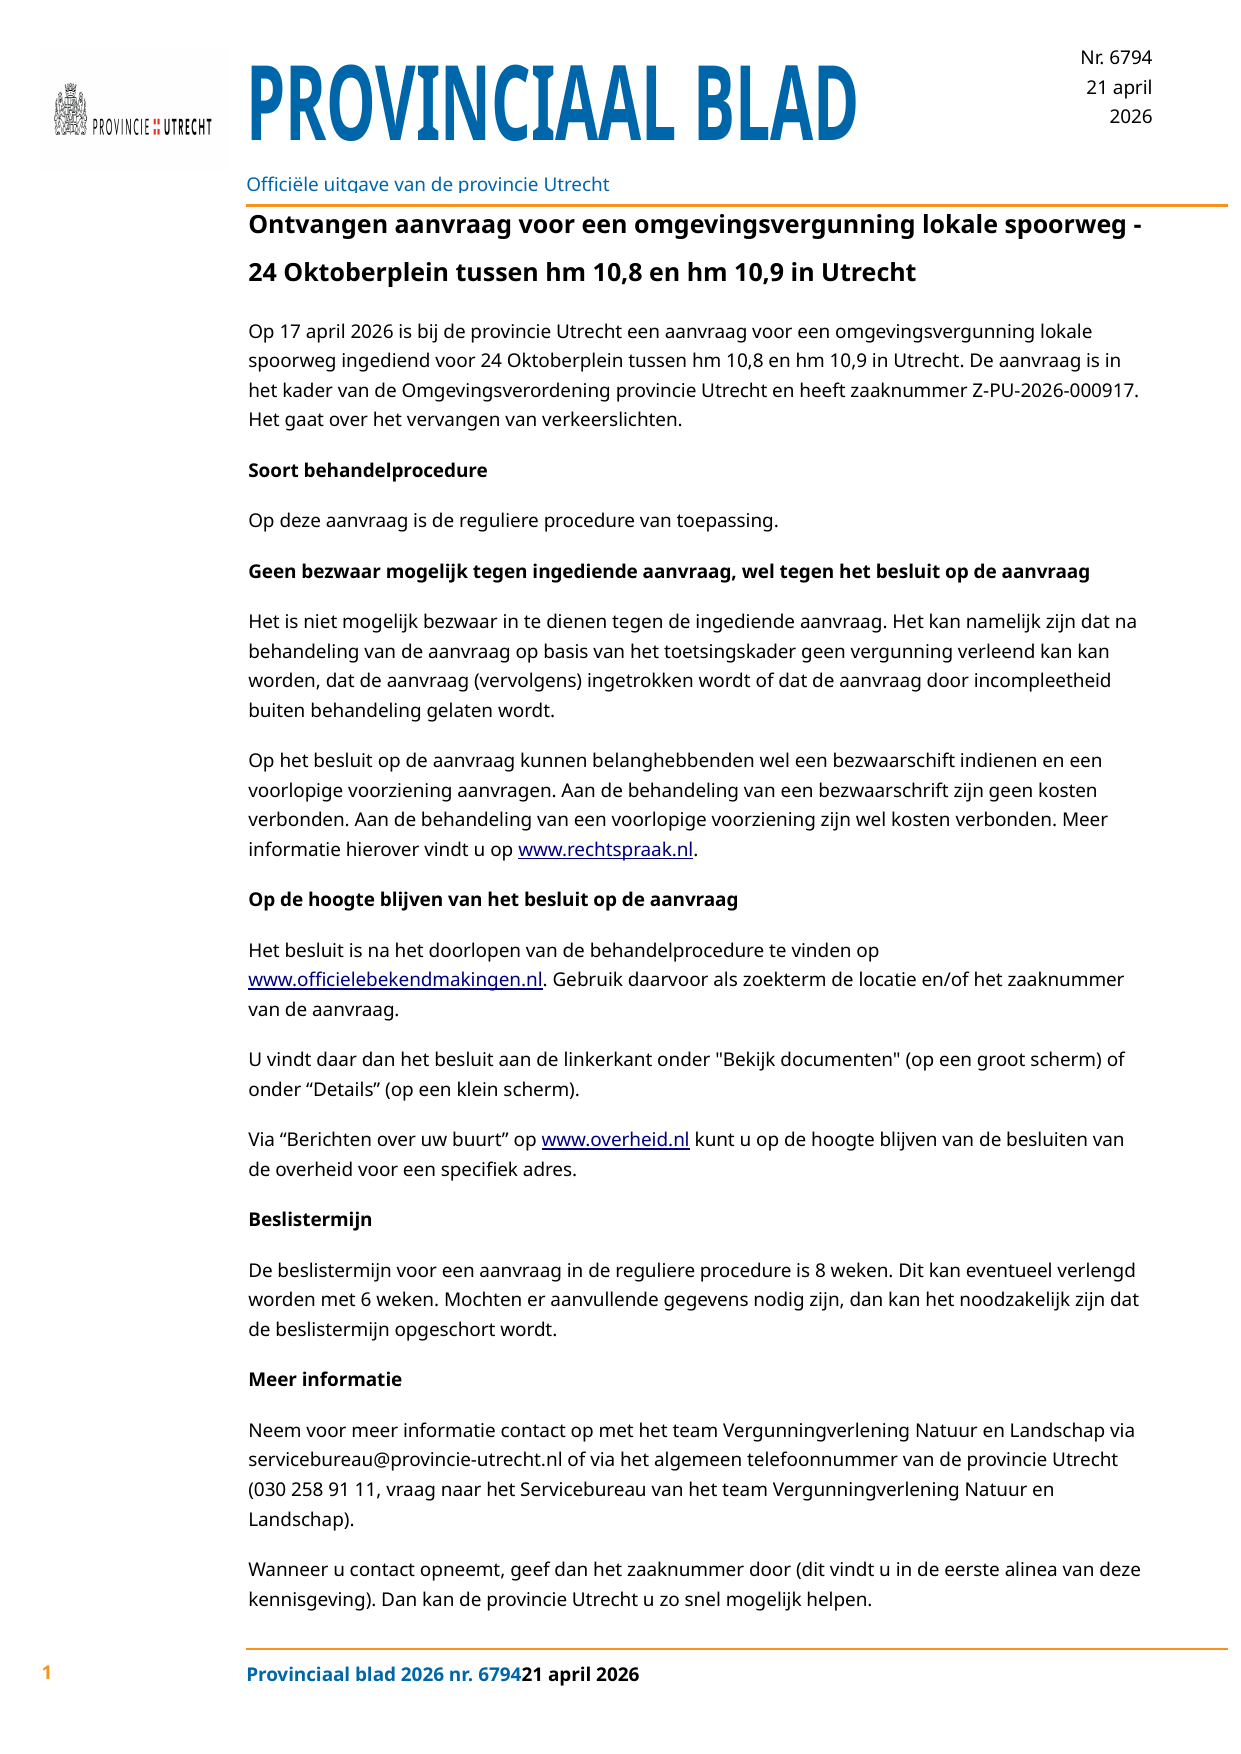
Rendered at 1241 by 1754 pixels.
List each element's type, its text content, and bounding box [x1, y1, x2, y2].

text Geen bezwaar mogelijk tegen ingediende aanvraag, wel tegen het besluit op de aanvraag [248, 558, 1152, 584]
text Beslistermijn [248, 1207, 1152, 1232]
text De beslistermijn voor een aanvraag in de reguliere procedure is 8 weken. Dit kan eventueel verlengd worden met 6 weken. Mochten er aanvullende gegevens nodig zijn, dan kan het noodzakelijk zijn dat de beslistermijn opgeschort wordt. [248, 1257, 1152, 1342]
text Op de hoogte blijven van het besluit op de aanvraag [248, 887, 1152, 912]
text Via “Berichten over uw buurt” op www.overheid.nl kunt u op de hoogte blijven van de besluiten van de overheid voor een specifiek adres. [248, 1127, 1152, 1182]
text Wanneer u contact opneemt, geef dan het zaaknummer door (dit vindt u in de eerste alinea van deze kennisgeving). Dan kan de provincie Utrecht u zo snel mogelijk helpen. [248, 1556, 1152, 1612]
text Soort behandelprocedure [248, 457, 1152, 483]
text Het is niet mogelijk bezwaar in te dienen tegen de ingediende aanvraag. Het kan namelijk zijn dat na behandeling van de aanvraag op basis van het toetsingskader geen vergunning verleend kan kan worden, dat de aanvraag (vervolgens) ingetrokken wordt of dat de aanvraag door incompleetheid buiten behandeling gelaten wordt. [248, 608, 1152, 723]
picture [41, 47, 231, 172]
text Meer informatie [248, 1367, 1152, 1392]
text Op 17 april 2026 is bij de provincie Utrecht een aanvraag voor een omgevingsvergunning lokale spoorweg ingediend voor 24 Oktoberplein tussen hm 10,8 en hm 10,9 in Utrecht. De aanvraag is in het kader van de Omgevingsverordening provincie Utrecht en heeft zaaknummer Z-PU-2026-000917. Het gaat over het vervangen van verkeerslichten. [248, 318, 1152, 432]
text Op het besluit op de aanvraag kunnen belanghebbenden wel een bezwaarschift indienen en een voorlopige voorziening aanvragen. Aan de behandeling van een bezwaarschrift zijn geen kosten verbonden. Aan de behandeling van een voorlopige voorziening zijn wel kosten verbonden. Meer informatie hierover vindt u op www.rechtspraak.nl. [248, 747, 1152, 862]
text Ontvangen aanvraag voor een omgevingsvergunning lokale spoorweg - 24 Oktoberplein tussen hm 10,8 en hm 10,9 in Utrecht [248, 207, 1152, 288]
text U vindt daar dan het besluit aan de linkerkant onder "Bekijk documenten" (op een groot scherm) of onder “Details” (op een klein scherm). [248, 1047, 1152, 1102]
text Neem voor meer informatie contact op met het team Vergunningverlening Natuur en Landschap via servicebureau@provincie-utrecht.nl of via het algemeen telefoonnummer van de provincie Utrecht (030 258 91 11, vraag naar het Servicebureau van het team Vergunningverlening Natuur en Landschap). [248, 1417, 1152, 1532]
text Op deze aanvraag is de reguliere procedure van toepassing. [248, 507, 1152, 533]
text Het besluit is na het doorlopen van de behandelprocedure te vinden op www.officielebekendmakingen.nl. Gebruik daarvoor als zoekterm de locatie en/of het zaaknummer van de aanvraag. [248, 937, 1152, 1022]
